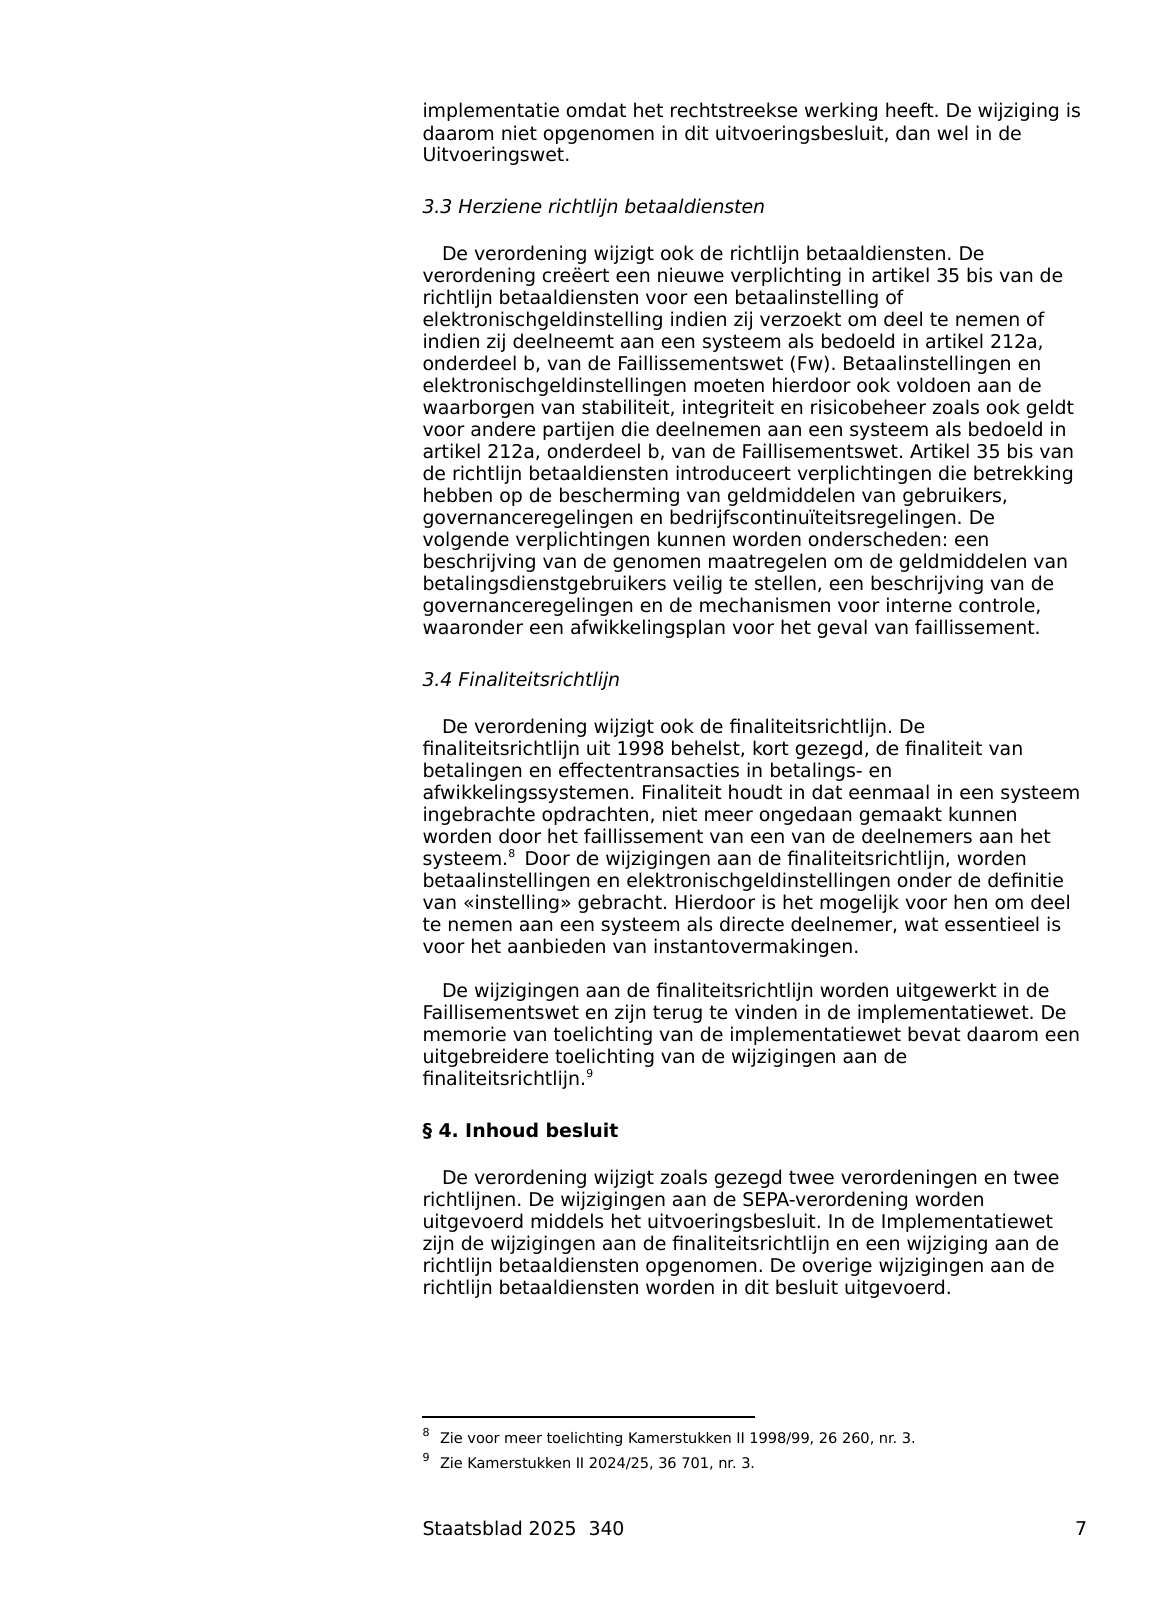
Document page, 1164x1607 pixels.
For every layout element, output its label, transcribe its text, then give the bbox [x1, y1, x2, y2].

subtitle § 4. Inhoud besluit [422, 1120, 1087, 1142]
text De wijzigingen aan de finaliteitsrichtlijn worden uitgewerkt in de Faillisementswet en zijn terug te vinden in de implementatiewet. De memorie van toelichting van de implementatiewet bevat daarom een uitgebreidere toelichting van de wijzigingen aan de finaliteitsrichtlijn. [422, 980, 1087, 1090]
subtitle 3.3 Herziene richtlijn betaaldiensten [422, 196, 1087, 218]
text De verordening wijzigt ook de finaliteitsrichtlijn. De finaliteitsrichtlijn uit 1998 behelst, kort gezegd, de finaliteit van betalingen en effectentransacties in betalings- en afwikkelingssystemen. Finaliteit houdt in dat eenmaal in een systeem ingebrachte opdrachten, niet meer ongedaan gemaakt kunnen worden door het faillissement van een van de deelnemers aan het systeem. Door de wijzigingen aan de finaliteitsrichtlijn, worden betaalinstellingen en elektronischgeldinstellingen onder de definitie van «instelling» gebracht. Hierdoor is het mogelijk voor hen om deel te nemen aan een systeem als directe deelnemer, wat essentieel is voor het aanbieden van instantovermakingen. [422, 716, 1087, 958]
subtitle 3.4 Finaliteitsrichtlijn [422, 669, 1087, 691]
text De verordening wijzigt ook de richtlijn betaaldiensten. De verordening creëert een nieuwe verplichting in artikel 35 bis van de richtlijn betaaldiensten voor een betaalinstelling of elektronischgeldinstelling indien zij verzoekt om deel te nemen of indien zij deelneemt aan een systeem als bedoeld in artikel 212a, onderdeel b, van de Faillissementswet (Fw). Betaalinstellingen en elektronischgeldinstellingen moeten hierdoor ook voldoen aan de waarborgen van stabiliteit, integriteit en risicobeheer zoals ook geldt voor andere partijen die deelnemen aan een systeem als bedoeld in artikel 212a, onderdeel b, van de Faillisementswet. Artikel 35 bis van de richtlijn betaaldiensten introduceert verplichtingen die betrekking hebben op de bescherming van geldmiddelen van gebruikers, governanceregelingen en bedrijfscontinuïteitsregelingen. De volgende verplichtingen kunnen worden onderscheden: een beschrijving van de genomen maatregelen om de geldmiddelen van betalingsdienstgebruikers veilig te stellen, een beschrijving van de governanceregelingen en de mechanismen voor interne controle, waaronder een afwikkelingsplan voor het geval van faillissement. [422, 243, 1087, 639]
text De verordening wijzigt zoals gezegd twee verordeningen en twee richtlijnen. De wijzigingen aan de SEPA-verordening worden uitgevoerd middels het uitvoeringsbesluit. In de Implementatiewet zijn de wijzigingen aan de finaliteitsrichtlijn en een wijziging aan de richtlijn betaaldiensten opgenomen. De overige wijzigingen aan de richtlijn betaaldiensten worden in dit besluit uitgevoerd. [422, 1167, 1087, 1299]
text implementatie omdat het rechtstreekse werking heeft. De wijziging is daarom niet opgenomen in dit uitvoeringsbesluit, dan wel in de Uitvoeringswet. [422, 100, 1087, 166]
text Zie Kamerstukken II 2024/25, 36 701, nr. 3. [422, 1451, 1087, 1473]
text Zie voor meer toelichting Kamerstukken II 1998/99, 26 260, nr. 3. [422, 1426, 1087, 1448]
